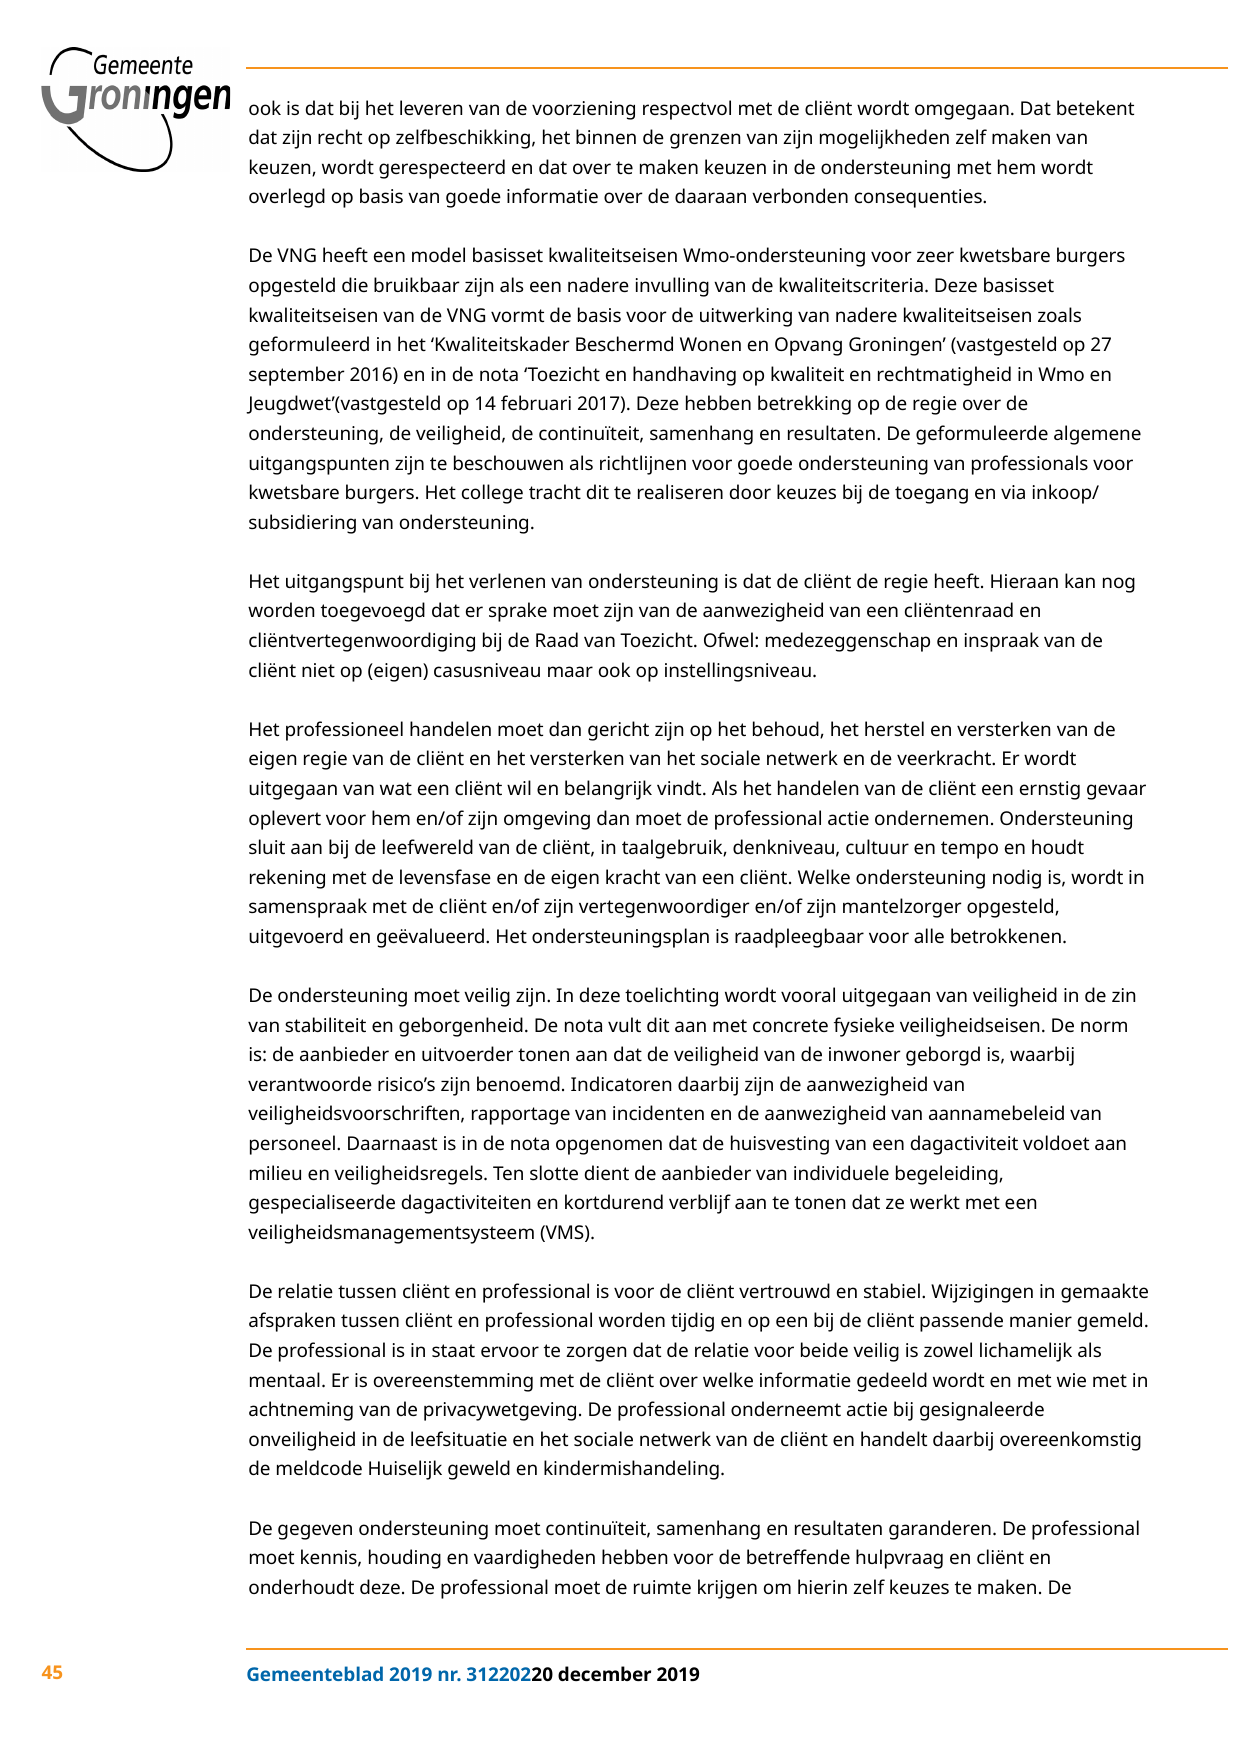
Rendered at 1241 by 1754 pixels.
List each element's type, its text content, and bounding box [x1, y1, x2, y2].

text De VNG heeft een model basisset kwaliteitseisen Wmo-ondersteuning voor zeer kwetsbare burgers opgesteld die bruikbaar zijn als een nadere invulling van de kwaliteitscriteria. Deze basisset kwaliteitseisen van de VNG vormt de basis voor de uitwerking van nadere kwaliteitseisen zoals geformuleerd in het ‘Kwaliteitskader Beschermd Wonen en Opvang Groningen’ (vastgesteld op 27 september 2016) en in de nota ‘Toezicht en handhaving op kwaliteit en rechtmatigheid in Wmo en Jeugdwet’(vastgesteld op 14 februari 2017). Deze hebben betrekking op de regie over de ondersteuning, de veiligheid, de continuïteit, samenhang en resultaten. De geformuleerde algemene uitgangspunten zijn te beschouwen als richtlijnen voor goede ondersteuning van professionals voor kwetsbare burgers. Het college tracht dit te realiseren door keuzes bij de toegang en via inkoop/ subsidiering van ondersteuning. [248, 243, 1152, 535]
text ook is dat bij het leveren van de voorziening respectvol met de cliënt wordt omgegaan. Dat betekent dat zijn recht op zelfbeschikking, het binnen de grenzen van zijn mogelijkheden zelf maken van keuzen, wordt gerespecteerd en dat over te maken keuzen in de ondersteuning met hem wordt overlegd op basis van goede informatie over de daaraan verbonden consequenties. [248, 95, 1152, 209]
picture [41, 47, 231, 172]
text Het uitgangspunt bij het verlenen van ondersteuning is dat de cliënt de regie heeft. Hieraan kan nog worden toegevoegd dat er sprake moet zijn van de aanwezigheid van een cliëntenraad en cliëntvertegenwoordiging bij de Raad van Toezicht. Ofwel: medezeggenschap en inspraak van de cliënt niet op (eigen) casusniveau maar ook op instellingsniveau. [248, 568, 1152, 683]
text De relatie tussen cliënt en professional is voor de cliënt vertrouwd en stabiel. Wijzigingen in gemaakte afspraken tussen cliënt en professional worden tijdig en op een bij de cliënt passende manier gemeld. De professional is in staat ervoor te zorgen dat de relatie voor beide veilig is zowel lichamelijk als mentaal. Er is overeenstemming met de cliënt over welke informatie gedeeld wordt en met wie met in achtneming van de privacywetgeving. De professional onderneemt actie bij gesignaleerde onveiligheid in de leefsituatie en het sociale netwerk van de cliënt en handelt daarbij overeenkomstig de meldcode Huiselijk geweld en kindermishandeling. [248, 1278, 1152, 1481]
text Het professioneel handelen moet dan gericht zijn op het behoud, het herstel en versterken van de eigen regie van de cliënt en het versterken van het sociale netwerk en de veerkracht. Er wordt uitgegaan van wat een cliënt wil en belangrijk vindt. Als het handelen van de cliënt een ernstig gevaar oplevert voor hem en/of zijn omgeving dan moet de professional actie ondernemen. Ondersteuning sluit aan bij de leefwereld van de cliënt, in taalgebruik, denkniveau, cultuur en tempo en houdt rekening met de levensfase en de eigen kracht van een cliënt. Welke ondersteuning nodig is, wordt in samenspraak met de cliënt en/of zijn vertegenwoordiger en/of zijn mantelzorger opgesteld, uitgevoerd en geëvalueerd. Het ondersteuningsplan is raadpleegbaar voor alle betrokkenen. [248, 716, 1152, 949]
text De ondersteuning moet veilig zijn. In deze toelichting wordt vooral uitgegaan van veiligheid in de zin van stabiliteit en geborgenheid. De nota vult dit aan met concrete fysieke veiligheidseisen. De norm is: de aanbieder en uitvoerder tonen aan dat de veiligheid van de inwoner geborgd is, waarbij verantwoorde risico’s zijn benoemd. Indicatoren daarbij zijn de aanwezigheid van veiligheidsvoorschriften, rapportage van incidenten en de aanwezigheid van aannamebeleid van personeel. Daarnaast is in de nota opgenomen dat de huisvesting van een dagactiviteit voldoet aan milieu en veiligheidsregels. Ten slotte dient de aanbieder van individuele begeleiding, gespecialiseerde dagactiviteiten en kortdurend verblijf aan te tonen dat ze werkt met een veiligheidsmanagementsysteem (VMS). [248, 982, 1152, 1245]
text De gegeven ondersteuning moet continuïteit, samenhang en resultaten garanderen. De professional moet kennis, houding en vaardigheden hebben voor de betreffende hulpvraag en cliënt en onderhoudt deze. De professional moet de ruimte krijgen om hierin zelf keuzes te maken. De [248, 1515, 1152, 1600]
